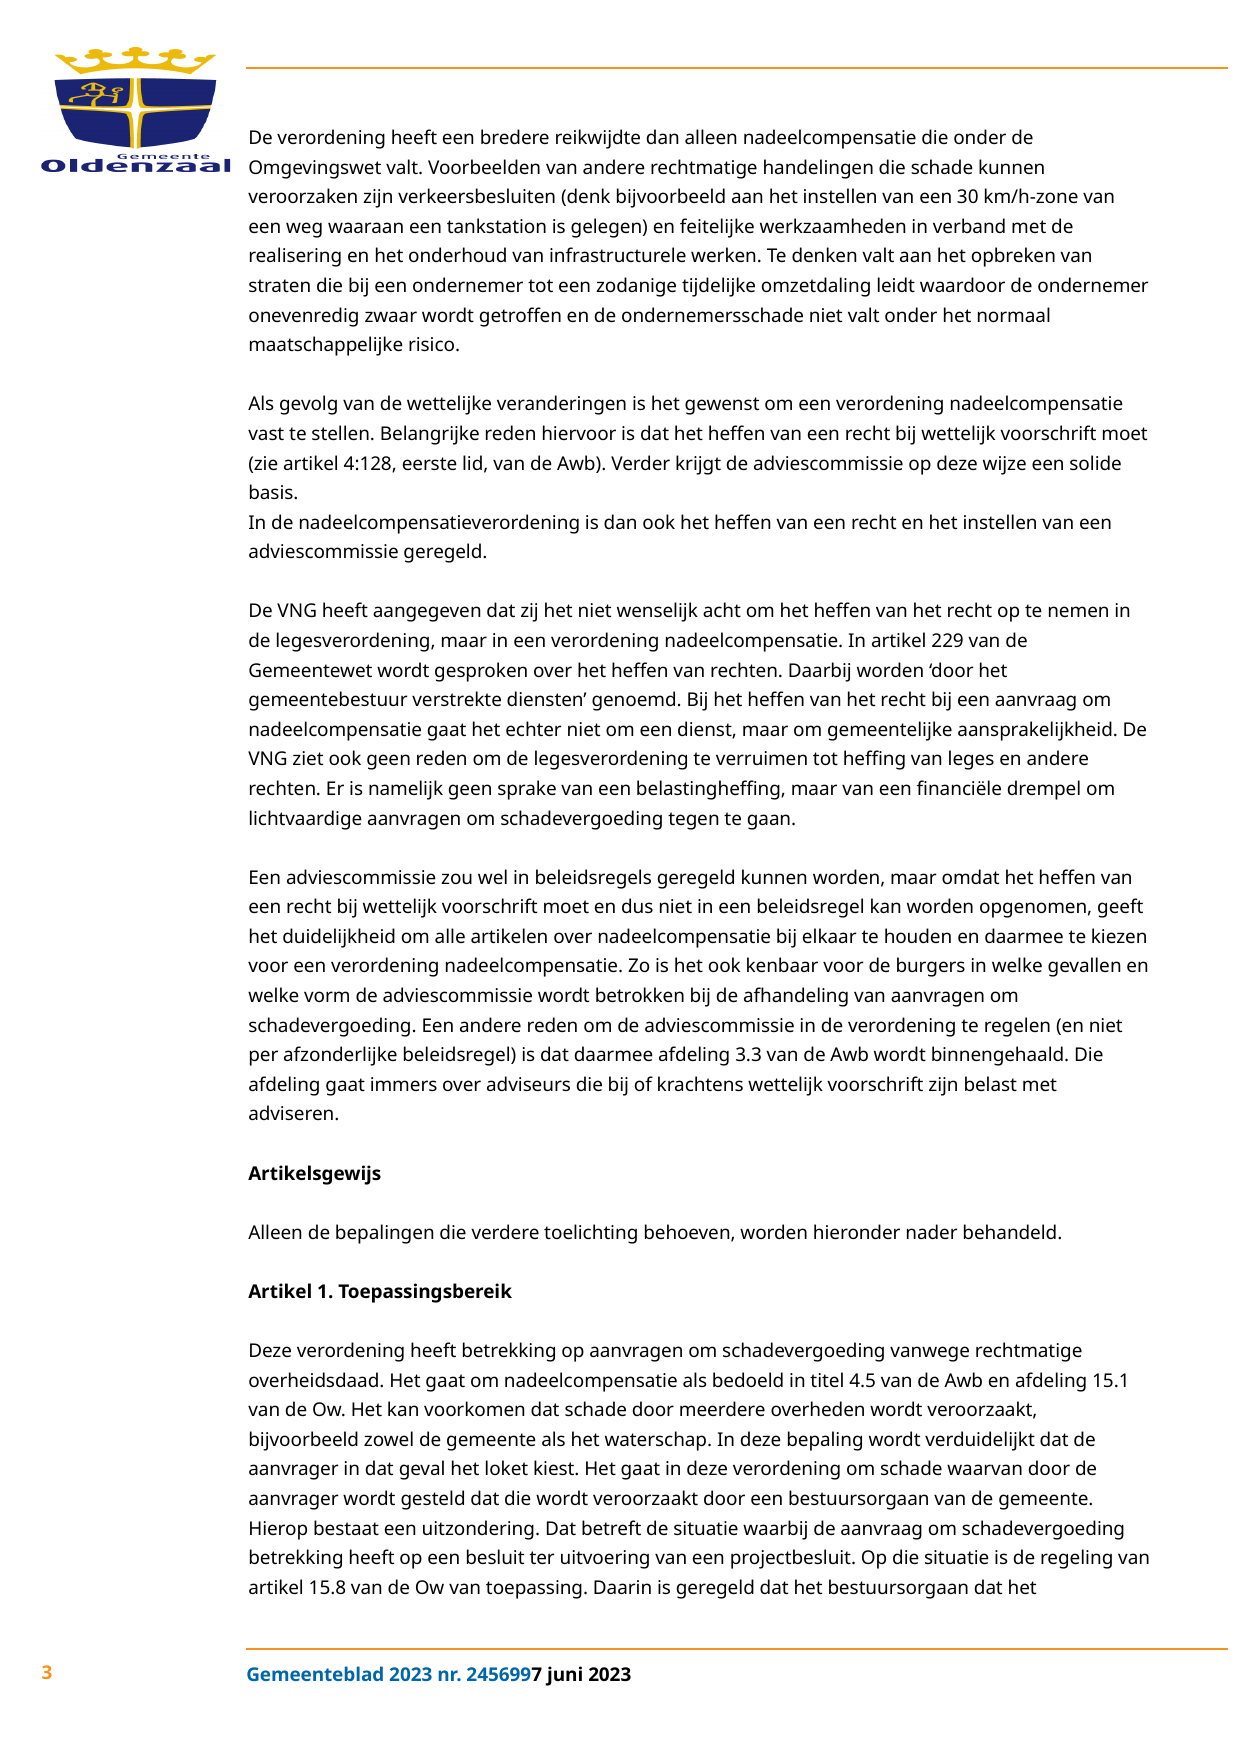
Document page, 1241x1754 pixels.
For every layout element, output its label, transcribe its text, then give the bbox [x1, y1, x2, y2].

text Alleen de bepalingen die verdere toelichting behoeven, worden hieronder nader behandeld. [248, 1219, 1152, 1245]
text Als gevolg van de wettelijke veranderingen is het gewenst om een verordening nadeelcompensatie vast te stellen. Belangrijke reden hiervoor is dat het heffen van een recht bij wettelijk voorschrift moet (zie artikel 4:128, eerste lid, van de Awb). Verder krijgt de adviescommissie op deze wijze een solide basis. [248, 391, 1152, 505]
text In de nadeelcompensatieverordening is dan ook het heffen van een recht en het instellen van een adviescommissie geregeld. [248, 509, 1152, 564]
text Een adviescommissie zou wel in beleidsregels geregeld kunnen worden, maar omdat het heffen van een recht bij wettelijk voorschrift moet en dus niet in een beleidsregel kan worden opgenomen, geeft het duidelijkheid om alle artikelen over nadeelcompensatie bij elkaar te houden en daarmee te kiezen voor een verordening nadeelcompensatie. Zo is het ook kenbaar voor de burgers in welke gevallen en welke vorm de adviescommissie wordt betrokken bij de afhandeling van aanvragen om schadevergoeding. Een andere reden om de adviescommissie in de verordening te regelen (en niet per afzonderlijke beleidsregel) is dat daarmee afdeling 3.3 van de Awb wordt binnengehaald. Die afdeling gaat immers over adviseurs die bij of krachtens wettelijk voorschrift zijn belast met adviseren. [248, 864, 1152, 1126]
picture [41, 47, 231, 172]
text Artikelsgewijs [248, 1160, 1152, 1186]
text Artikel 1. Toepassingsbereik [248, 1278, 1152, 1304]
text De verordening heeft een bredere reikwijdte dan alleen nadeelcompensatie die onder de Omgevingswet valt. Voorbeelden van andere rechtmatige handelingen die schade kunnen veroorzaken zijn verkeersbesluiten (denk bijvoorbeeld aan het instellen van een 30 km/h-zone van een weg waaraan een tankstation is gelegen) en feitelijke werkzaamheden in verband met de realisering en het onderhoud van infrastructurele werken. Te denken valt aan het opbreken van straten die bij een ondernemer tot een zodanige tijdelijke omzetdaling leidt waardoor de ondernemer onevenredig zwaar wordt getroffen en de ondernemersschade niet valt onder het normaal maatschappelijke risico. [248, 124, 1152, 357]
text De VNG heeft aangegeven dat zij het niet wenselijk acht om het heffen van het recht op te nemen in de legesverordening, maar in een verordening nadeelcompensatie. In artikel 229 van de Gemeentewet wordt gesproken over het heffen van rechten. Daarbij worden ‘door het gemeentebestuur verstrekte diensten’ genoemd. Bij het heffen van het recht bij een aanvraag om nadeelcompensatie gaat het echter niet om een dienst, maar om gemeentelijke aansprakelijkheid. De VNG ziet ook geen reden om de legesverordening te verruimen tot heffing van leges en andere rechten. Er is namelijk geen sprake van een belastingheffing, maar van een financiële drempel om lichtvaardige aanvragen om schadevergoeding tegen te gaan. [248, 598, 1152, 831]
text Deze verordening heeft betrekking op aanvragen om schadevergoeding vanwege rechtmatige overheidsdaad. Het gaat om nadeelcompensatie als bedoeld in titel 4.5 van de Awb en afdeling 15.1 van de Ow. Het kan voorkomen dat schade door meerdere overheden wordt veroorzaakt, bijvoorbeeld zowel de gemeente als het waterschap. In deze bepaling wordt verduidelijkt dat de aanvrager in dat geval het loket kiest. Het gaat in deze verordening om schade waarvan door de aanvrager wordt gesteld dat die wordt veroorzaakt door een bestuursorgaan van de gemeente. Hierop bestaat een uitzondering. Dat betreft de situatie waarbij de aanvraag om schadevergoeding betrekking heeft op een besluit ter uitvoering van een projectbesluit. Op die situatie is de regeling van artikel 15.8 van de Ow van toepassing. Daarin is geregeld dat het bestuursorgaan dat het [248, 1337, 1152, 1600]
